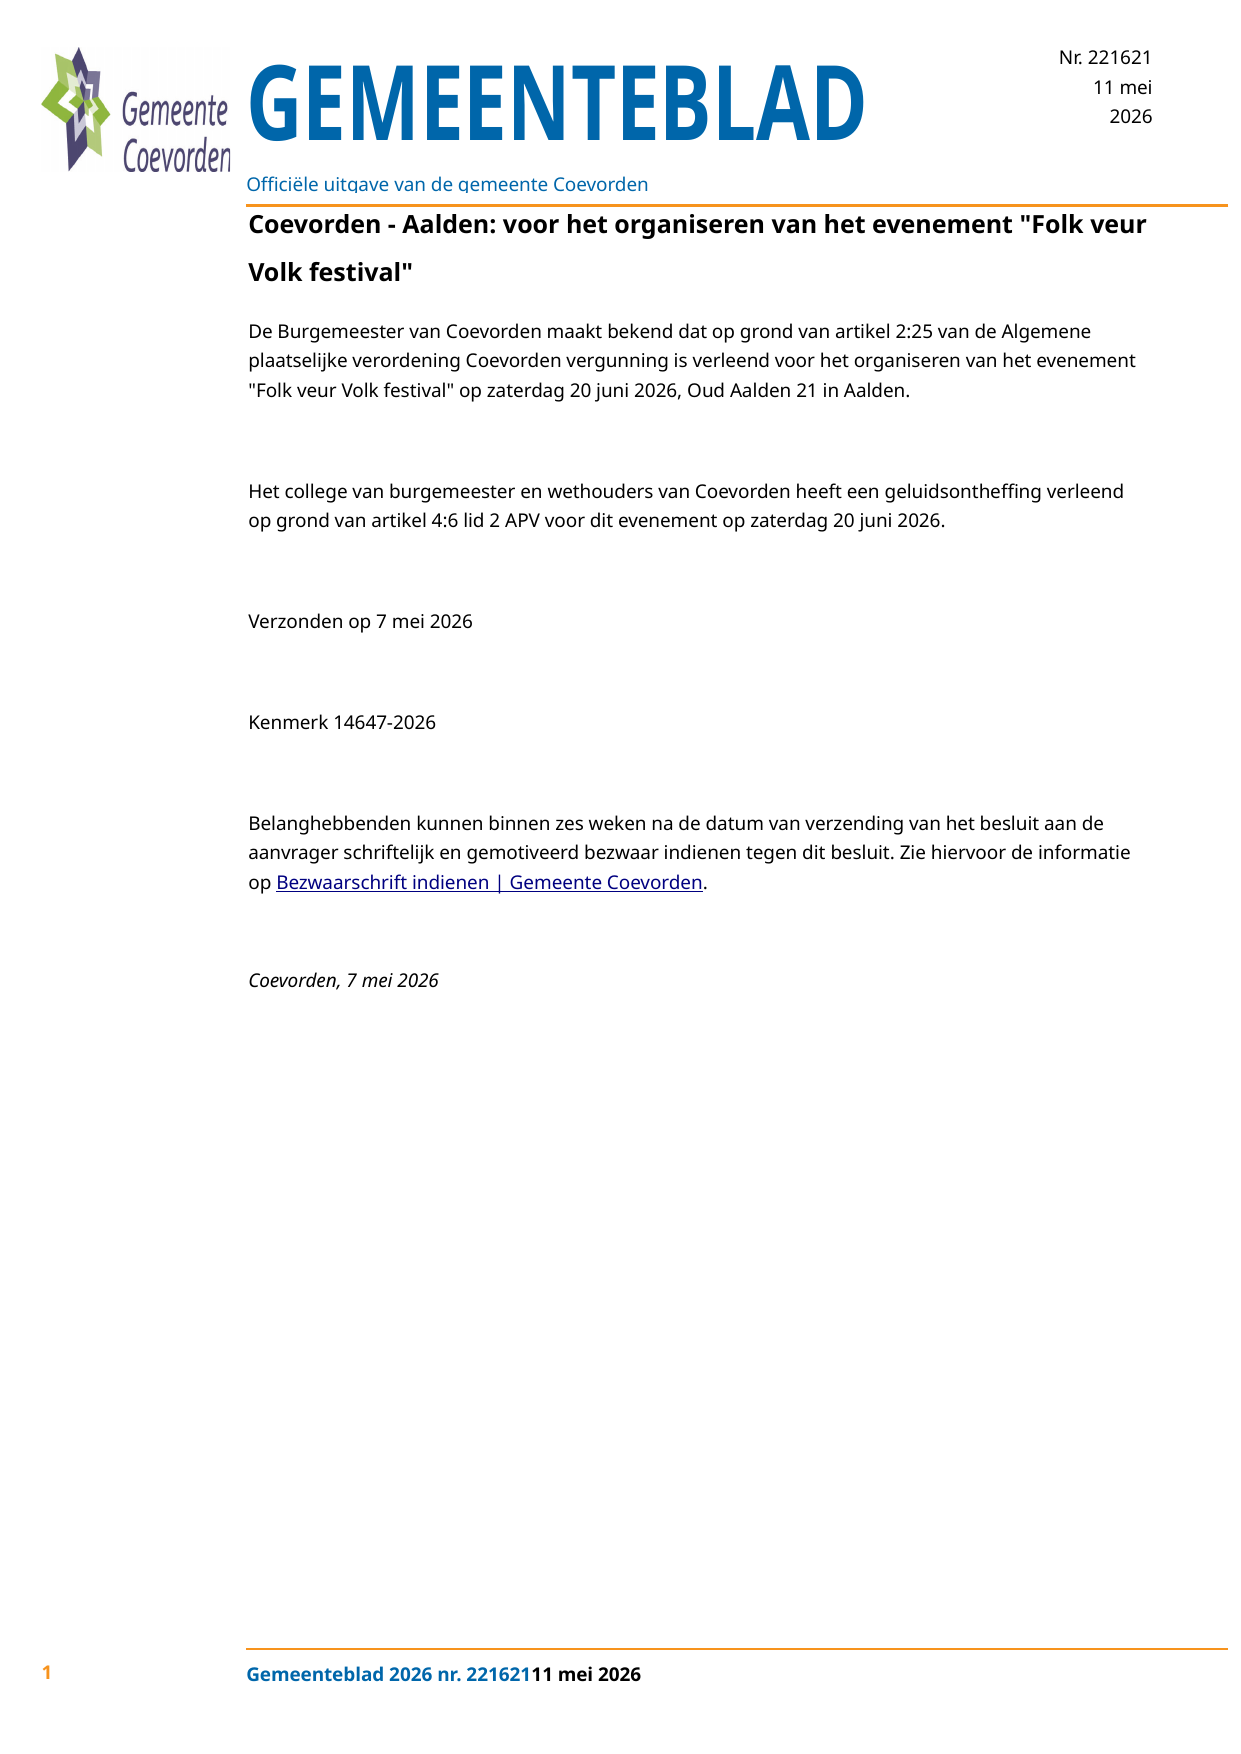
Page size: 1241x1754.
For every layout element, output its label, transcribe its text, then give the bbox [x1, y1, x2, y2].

text Coevorden - Aalden: voor het organiseren van het evenement "Folk veur Volk festival" [248, 207, 1152, 288]
text Verzonden op 7 mei 2026 [248, 608, 1152, 634]
text Coevorden, 7 mei 2026 [248, 967, 1152, 993]
picture [41, 47, 231, 172]
text Belanghebbenden kunnen binnen zes weken na de datum van verzending van het besluit aan de aanvrager schriftelijk en gemotiveerd bezwaar indienen tegen dit besluit. Zie hiervoor de informatie op Bezwaarschrift indienen | Gemeente Coevorden. [248, 810, 1152, 895]
text Het college van burgemeester en wethouders van Coevorden heeft een geluidsontheffing verleend op grond van artikel 4:6 lid 2 APV voor dit evenement op zaterdag 20 juni 2026. [248, 478, 1152, 533]
text De Burgemeester van Coevorden maakt bekend dat op grond van artikel 2:25 van de Algemene plaatselijke verordening Coevorden vergunning is verleend voor het organiseren van het evenement "Folk veur Volk festival" op zaterdag 20 juni 2026, Oud Aalden 21 in Aalden. [248, 318, 1152, 403]
text Kenmerk 14647-2026 [248, 709, 1152, 735]
